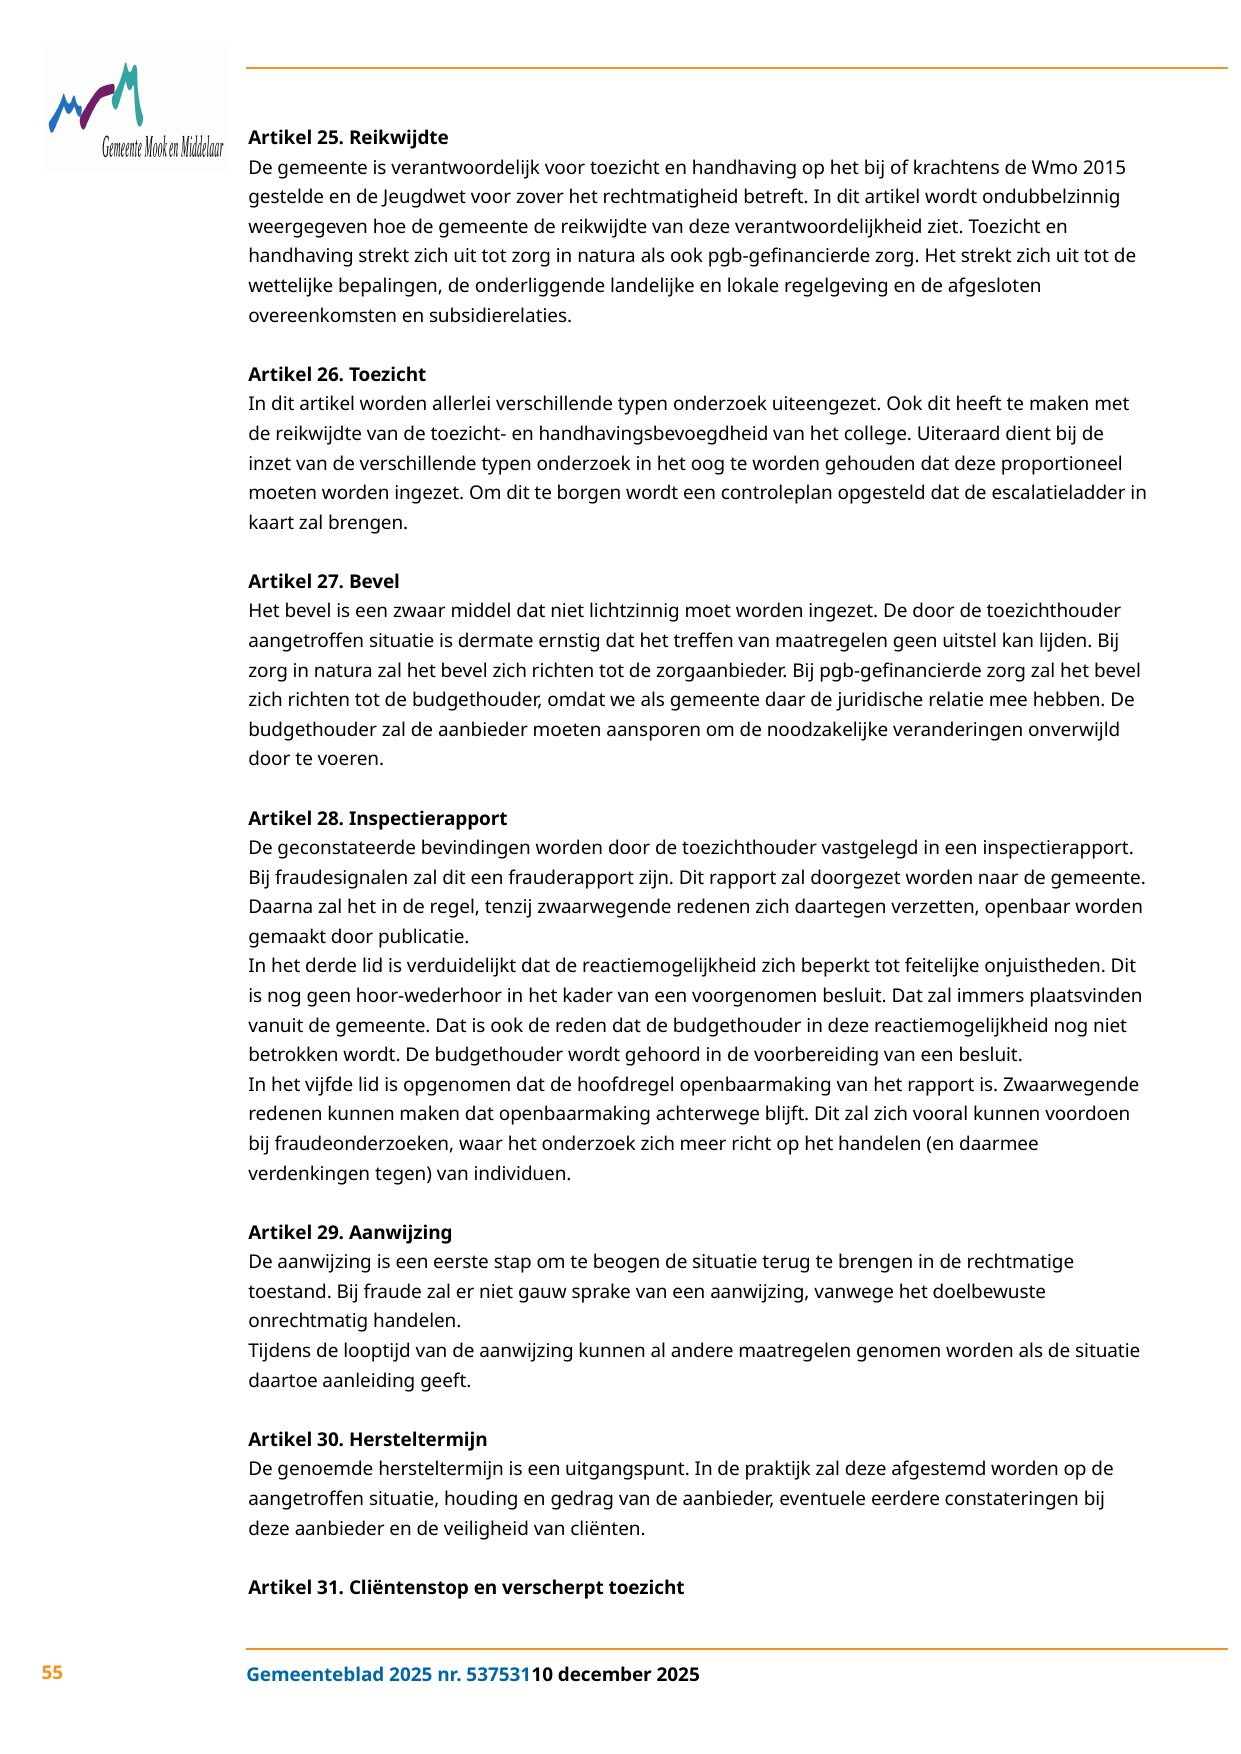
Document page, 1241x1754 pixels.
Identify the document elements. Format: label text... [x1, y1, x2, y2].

text Artikel 29. Aanwijzing [248, 1219, 1152, 1245]
text De geconstateerde bevindingen worden door de toezichthouder vastgelegd in een inspectierapport. Bij fraudesignalen zal dit een frauderapport zijn. Dit rapport zal doorgezet worden naar de gemeente. Daarna zal het in de regel, tenzij zwaarwegende redenen zich daartegen verzetten, openbaar worden gemaakt door publicatie. [248, 834, 1152, 949]
text De aanwijzing is een eerste stap om te beogen de situatie terug te brengen in de rechtmatige toestand. Bij fraude zal er niet gauw sprake van een aanwijzing, vanwege het doelbewuste onrechtmatig handelen. [248, 1248, 1152, 1333]
text Artikel 27. Bevel [248, 568, 1152, 594]
text De genoemde hersteltermijn is een uitgangspunt. In de praktijk zal deze afgestemd worden op de aangetroffen situatie, houding en gedrag van de aanbieder, eventuele eerdere constateringen bij deze aanbieder en de veiligheid van cliënten. [248, 1456, 1152, 1541]
text In het derde lid is verduidelijkt dat de reactiemogelijkheid zich beperkt tot feitelijke onjuistheden. Dit is nog geen hoor-wederhoor in het kader van een voorgenomen besluit. Dat zal immers plaatsvinden vanuit de gemeente. Dat is ook de reden dat de budgethouder in deze reactiemogelijkheid nog niet betrokken wordt. De budgethouder wordt gehoord in de voorbereiding van een besluit. [248, 953, 1152, 1067]
text Artikel 28. Inspectierapport [248, 805, 1152, 831]
text Artikel 26. Toezicht [248, 361, 1152, 387]
text Tijdens de looptijd van de aanwijzing kunnen al andere maatregelen genomen worden als de situatie daartoe aanleiding geeft. [248, 1337, 1152, 1393]
text Het bevel is een zwaar middel dat niet lichtzinnig moet worden ingezet. De door de toezichthouder aangetroffen situatie is dermate ernstig dat het treffen van maatregelen geen uitstel kan lijden. Bij zorg in natura zal het bevel zich richten tot de zorgaanbieder. Bij pgb-gefinancierde zorg zal het bevel zich richten tot de budgethouder, omdat we als gemeente daar de juridische relatie mee hebben. De budgethouder zal de aanbieder moeten aansporen om de noodzakelijke veranderingen onverwijld door te voeren. [248, 598, 1152, 771]
text De gemeente is verantwoordelijk voor toezicht en handhaving op het bij of krachtens de Wmo 2015 gestelde en de Jeugdwet voor zover het rechtmatigheid betreft. In dit artikel wordt ondubbelzinnig weergegeven hoe de gemeente de reikwijdte van deze verantwoordelijkheid ziet. Toezicht en handhaving strekt zich uit tot zorg in natura als ook pgb-gefinancierde zorg. Het strekt zich uit tot de wettelijke bepalingen, de onderliggende landelijke en lokale regelgeving en de afgesloten overeenkomsten en subsidierelaties. [248, 154, 1152, 328]
text In het vijfde lid is opgenomen dat de hoofdregel openbaarmaking van het rapport is. Zwaarwegende redenen kunnen maken dat openbaarmaking achterwege blijft. Dit zal zich vooral kunnen voordoen bij fraudeonderzoeken, waar het onderzoek zich meer richt op het handelen (en daarmee verdenkingen tegen) van individuen. [248, 1071, 1152, 1186]
picture [41, 47, 231, 172]
text Artikel 30. Hersteltermijn [248, 1426, 1152, 1452]
text In dit artikel worden allerlei verschillende typen onderzoek uiteengezet. Ook dit heeft te maken met de reikwijdte van de toezicht- en handhavingsbevoegdheid van het college. Uiteraard dient bij de inzet van de verschillende typen onderzoek in het oog te worden gehouden dat deze proportioneel moeten worden ingezet. Om dit te borgen wordt een controleplan opgesteld dat de escalatieladder in kaart zal brengen. [248, 391, 1152, 535]
text Artikel 25. Reikwijdte [248, 124, 1152, 150]
text Artikel 31. Cliëntenstop en verscherpt toezicht [248, 1574, 1152, 1600]
